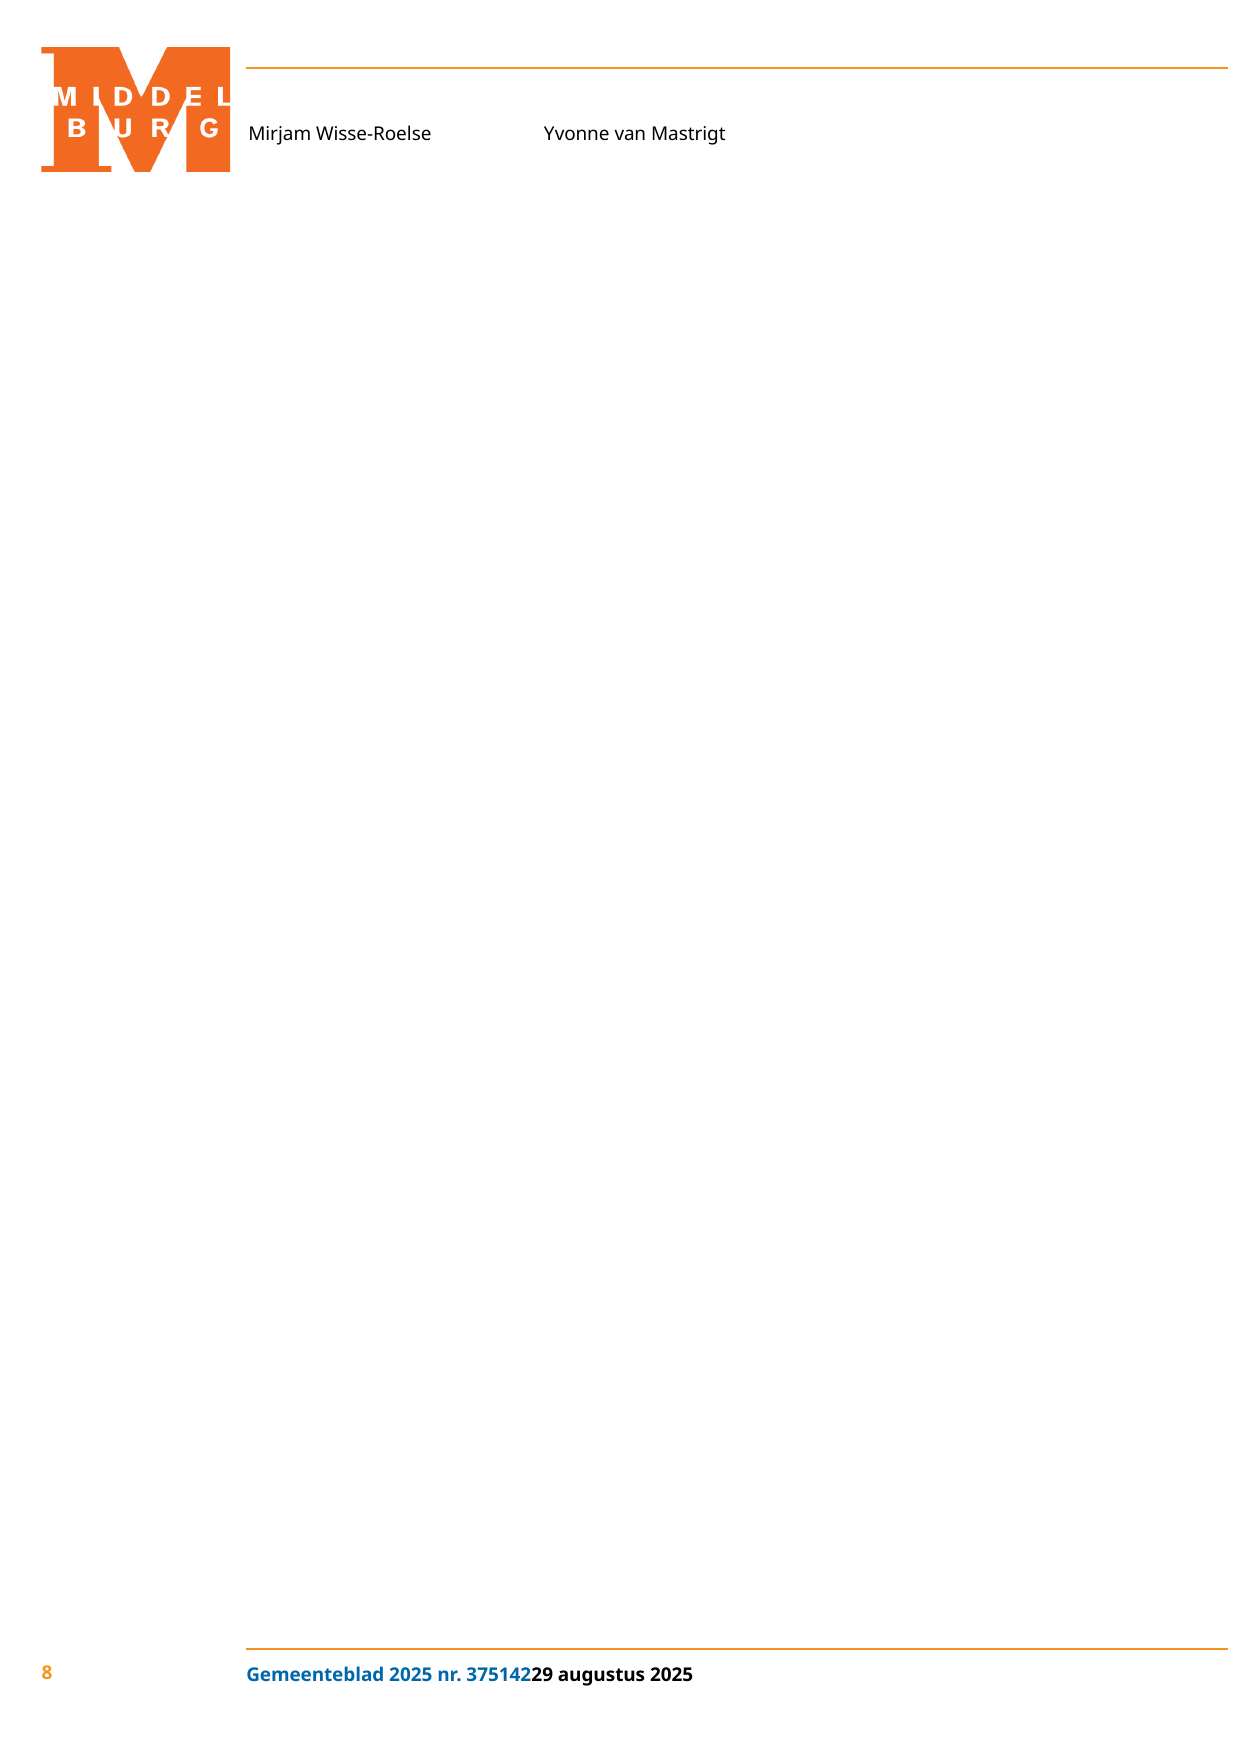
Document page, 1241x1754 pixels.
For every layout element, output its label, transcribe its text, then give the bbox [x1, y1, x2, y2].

picture [41, 47, 231, 172]
text Mirjam Wisse-Roelse Yvonne van Mastrigt [248, 121, 1152, 146]
